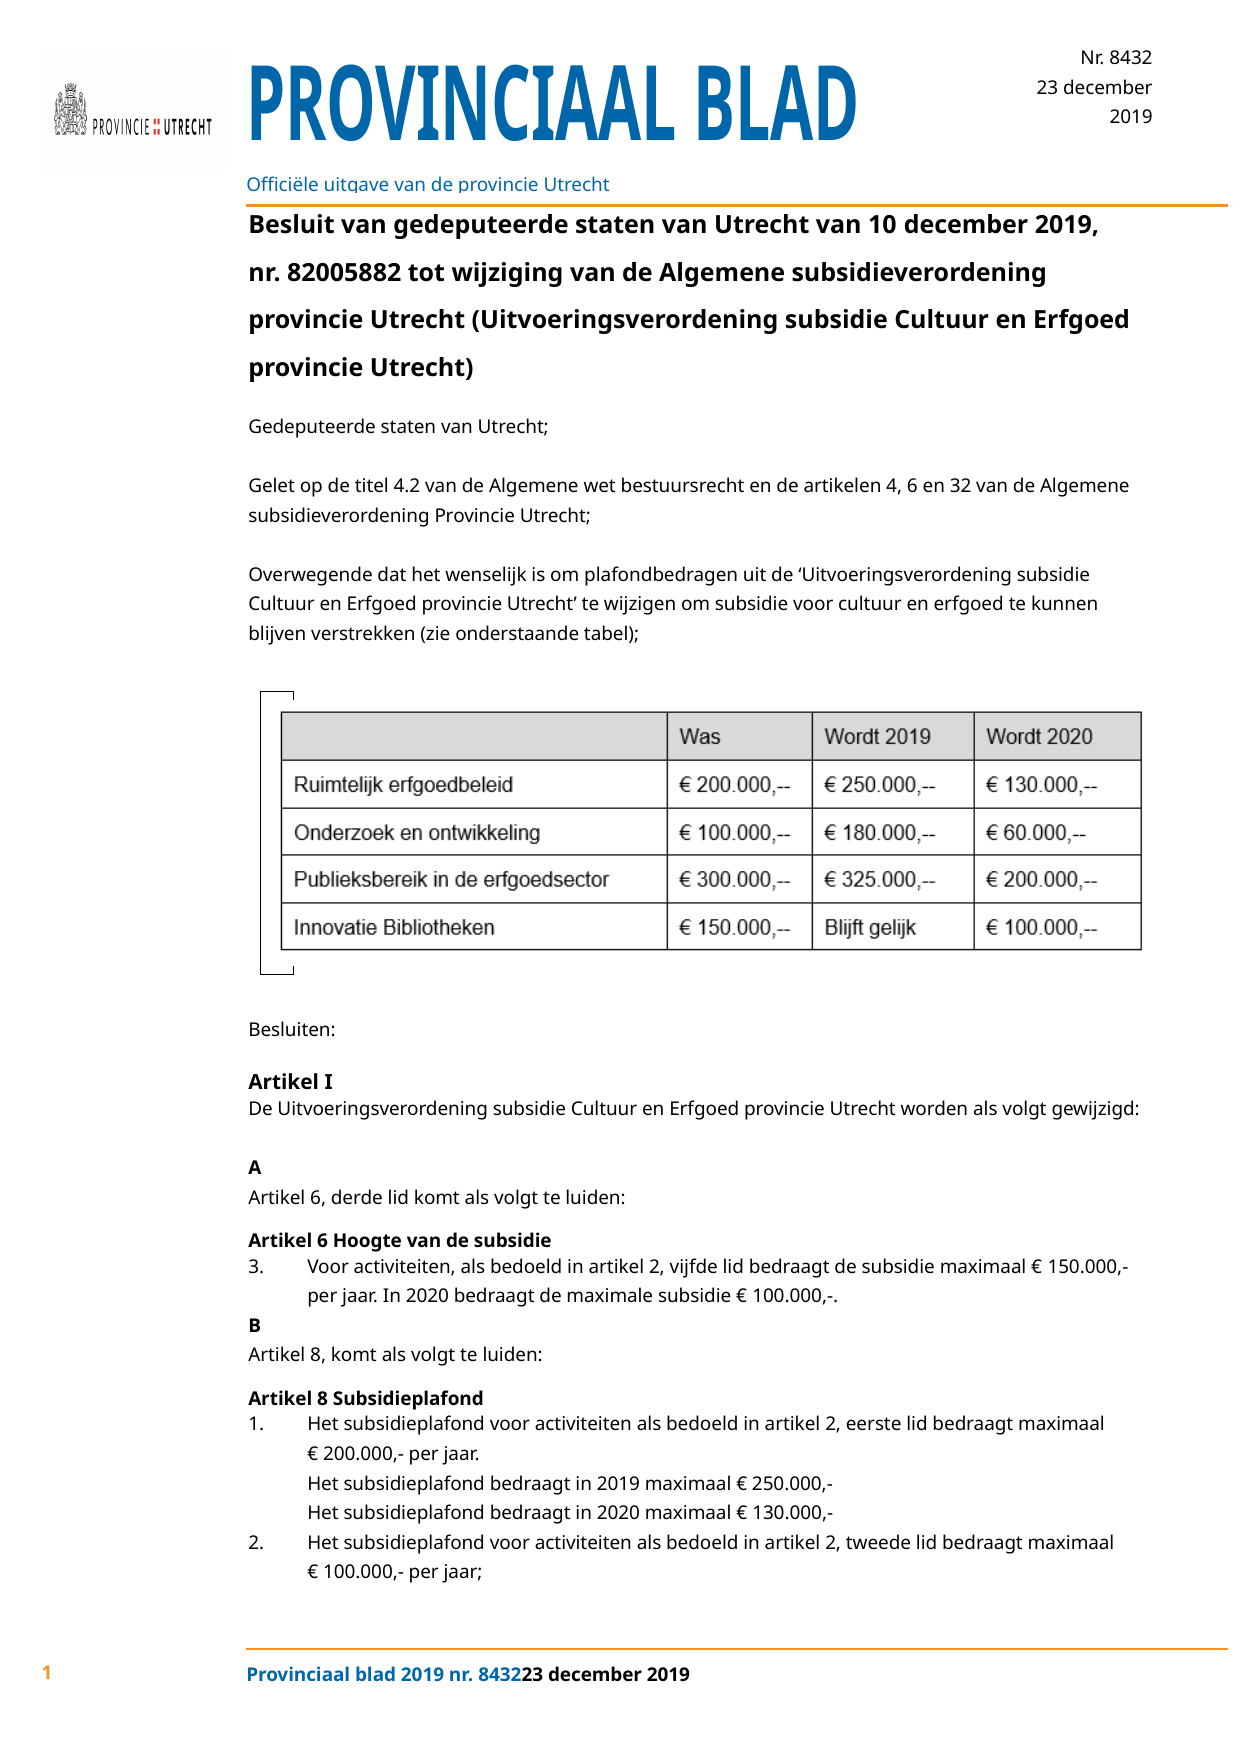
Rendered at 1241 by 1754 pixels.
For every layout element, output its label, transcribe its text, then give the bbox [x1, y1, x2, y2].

picture [41, 47, 231, 172]
text Overwegende dat het wenselijk is om plafondbedragen uit de ‘Uitvoeringsverordening subsidie Cultuur en Erfgoed provincie Utrecht’ te wijzigen om subsidie voor cultuur en erfgoed te kunnen blijven verstrekken (zie onderstaande tabel); [248, 561, 1152, 646]
text Artikel I [248, 1067, 1152, 1095]
list Het subsidieplafond bedraagt in 2020 maximaal € 130.000,- [248, 1499, 1152, 1525]
text Besluit van gedeputeerde staten van Utrecht van 10 december 2019, nr. 82005882 tot wijziging van de Algemene subsidieverordening provincie Utrecht (Uitvoeringsverordening subsidie Cultuur en Erfgoed provincie Utrecht) [248, 207, 1152, 384]
text Artikel 6 Hoogte van de subsidie [248, 1227, 1152, 1253]
text Gedeputeerde staten van Utrecht; [248, 413, 1152, 439]
list Voor activiteiten, als bedoeld in artikel 2, vijfde lid bedraagt de subsidie maximaal € 150.000,- per jaar. In 2020 bedraagt de maximale subsidie € 100.000,-. [248, 1253, 1152, 1308]
picture [268, 700, 1155, 966]
text Artikel 8 Subsidieplafond [248, 1385, 1152, 1411]
list Het subsidieplafond voor activiteiten als bedoeld in artikel 2, tweede lid bedraagt maximaal € 100.000,- per jaar; [248, 1529, 1152, 1584]
text Artikel 8, komt als volgt te luiden: [248, 1342, 1152, 1367]
text Artikel 6, derde lid komt als volgt te luiden: [248, 1184, 1152, 1210]
list Het subsidieplafond bedraagt in 2019 maximaal € 250.000,- [248, 1470, 1152, 1495]
list Het subsidieplafond voor activiteiten als bedoeld in artikel 2, eerste lid bedraagt maximaal € 200.000,- per jaar. [248, 1411, 1152, 1466]
text Besluiten: [248, 1016, 1152, 1042]
text De Uitvoeringsverordening subsidie Cultuur en Erfgoed provincie Utrecht worden als volgt gewijzigd: [248, 1095, 1152, 1121]
text B [248, 1312, 1152, 1338]
text Gelet op de titel 4.2 van de Algemene wet bestuursrecht en de artikelen 4, 6 en 32 van de Algemene subsidieverordening Provincie Utrecht; [248, 472, 1152, 528]
text A [248, 1154, 1152, 1180]
